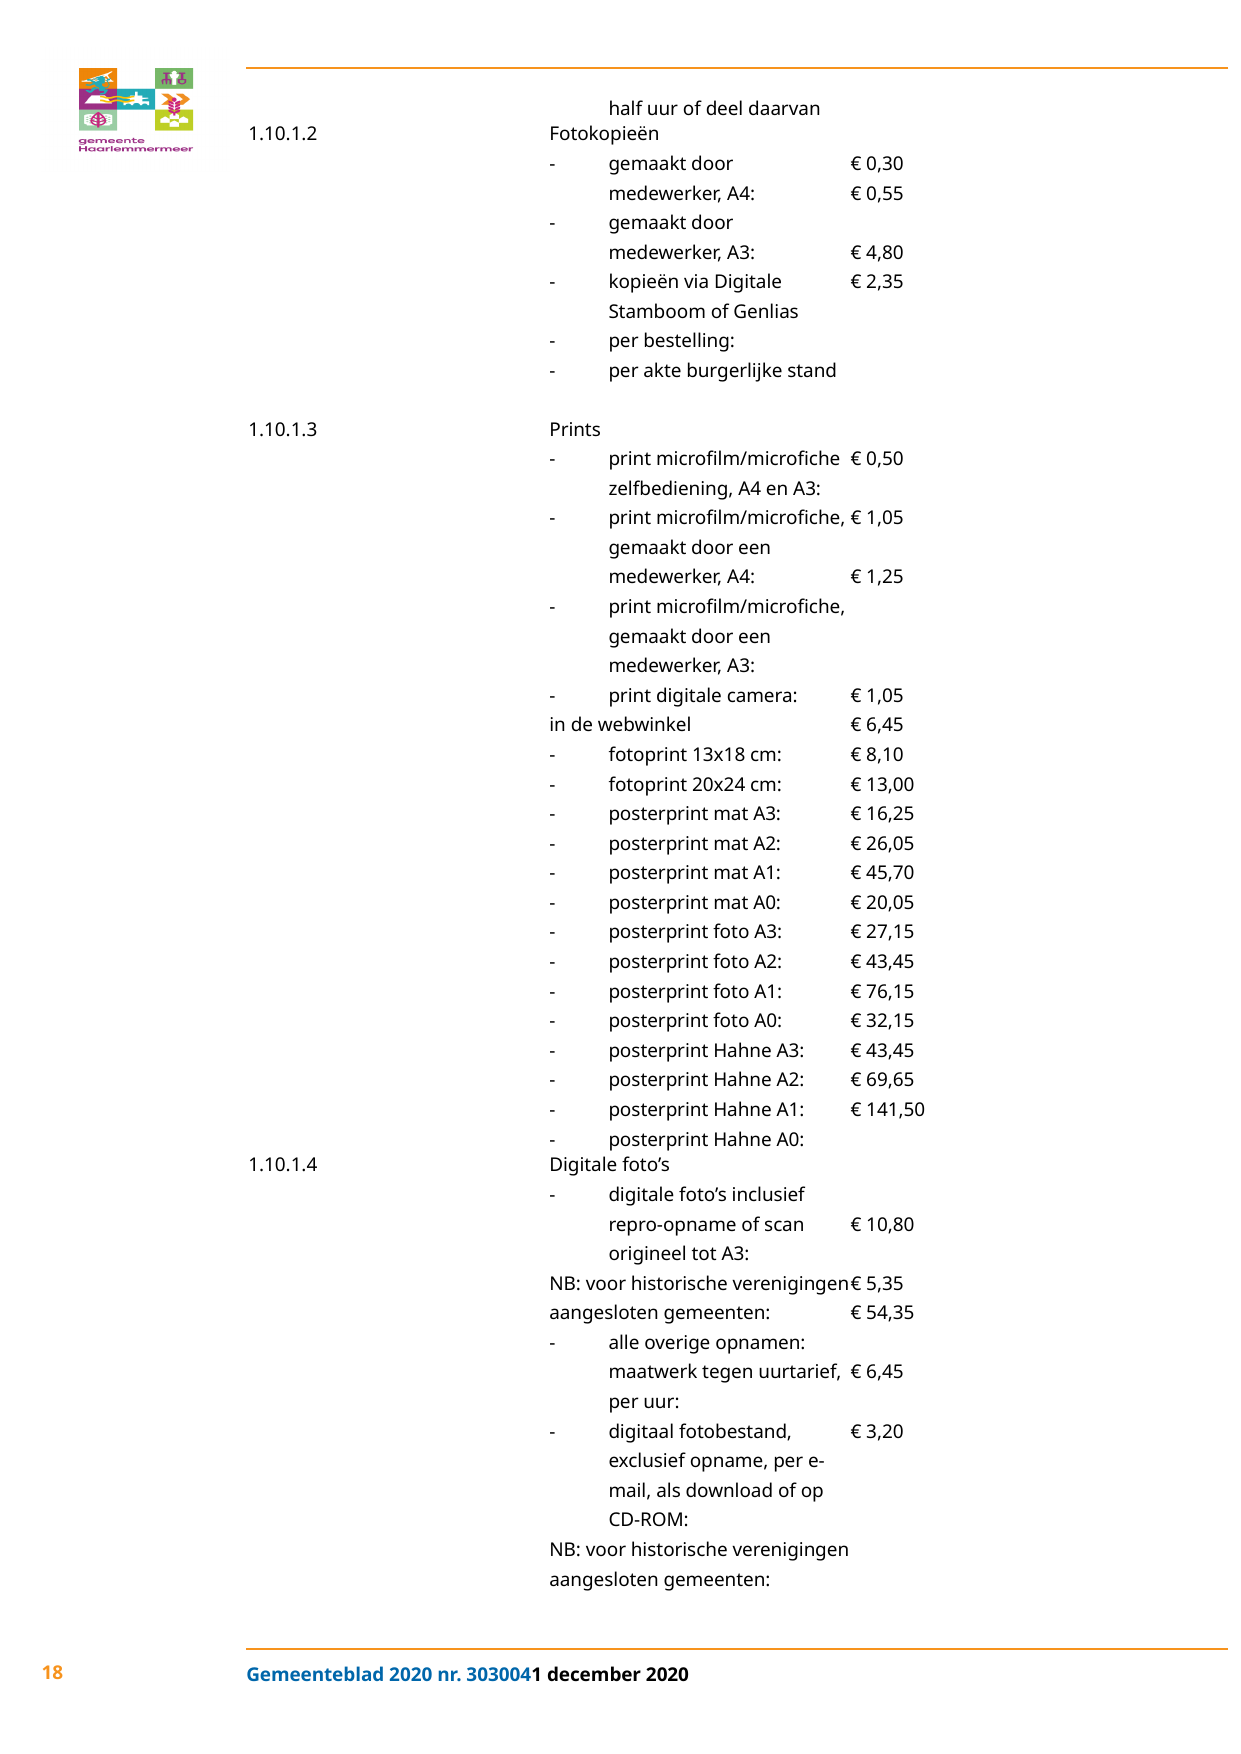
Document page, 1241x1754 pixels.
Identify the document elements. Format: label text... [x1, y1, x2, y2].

table_cell € 10,80 € 5,35 € 54,35 € 6,45 € 3,20 [850, 1152, 1152, 1591]
table_cell half uur of deel daarvan [549, 95, 850, 121]
table_cell [248, 95, 549, 121]
table_cell Fotokopieën gemaakt door medewerker, A4: gemaakt door medewerker, A3: kopieën via Digitale Stamboom of Genlias per bestelling: per akte burgerlijke stand [549, 121, 850, 383]
table_header € 0,50 € 1,05 € 1,25 € 1,05 € 6,45 € 8,10 € 13,00 € 16,25 € 26,05 € 45,70 € 20,05 € 27,15 € 43,45 € 76,15 € 32,15 € 43,45 € 69,65 € 141,50 [850, 416, 1152, 1152]
table_cell 1.10.1.4 [248, 1152, 549, 1591]
table_header 1.10.1.3 [248, 416, 549, 1152]
picture [41, 47, 231, 172]
table_cell [850, 95, 1152, 121]
table_header Prints print microfilm/microfiche zelfbediening, A4 en A3: print microfilm/microfiche, gemaakt door een medewerker, A4: print microfilm/microfiche, gemaakt door een medewerker, A3: print digitale camera: in de webwinkel fotoprint 13x18 cm: fotoprint 20x24 cm: posterprint mat A3: posterprint mat A2: posterprint mat A1: posterprint mat A0: posterprint foto A3: posterprint foto A2: posterprint foto A1: posterprint foto A0: posterprint Hahne A3: posterprint Hahne A2: posterprint Hahne A1: posterprint Hahne A0: [549, 416, 850, 1152]
table_cell Digitale foto’s digitale foto’s inclusief repro-opname of scan origineel tot A3: NB: voor historische verenigingen aangesloten gemeenten: alle overige opnamen: maatwerk tegen uurtarief, per uur: digitaal fotobestand, exclusief opname, per e-mail, als download of op CD-ROM: NB: voor historische verenigingen aangesloten gemeenten: [549, 1152, 850, 1591]
table_cell 1.10.1.2 [248, 121, 549, 383]
table_cell € 0,30 € 0,55 € 4,80 € 2,35 [850, 121, 1152, 383]
